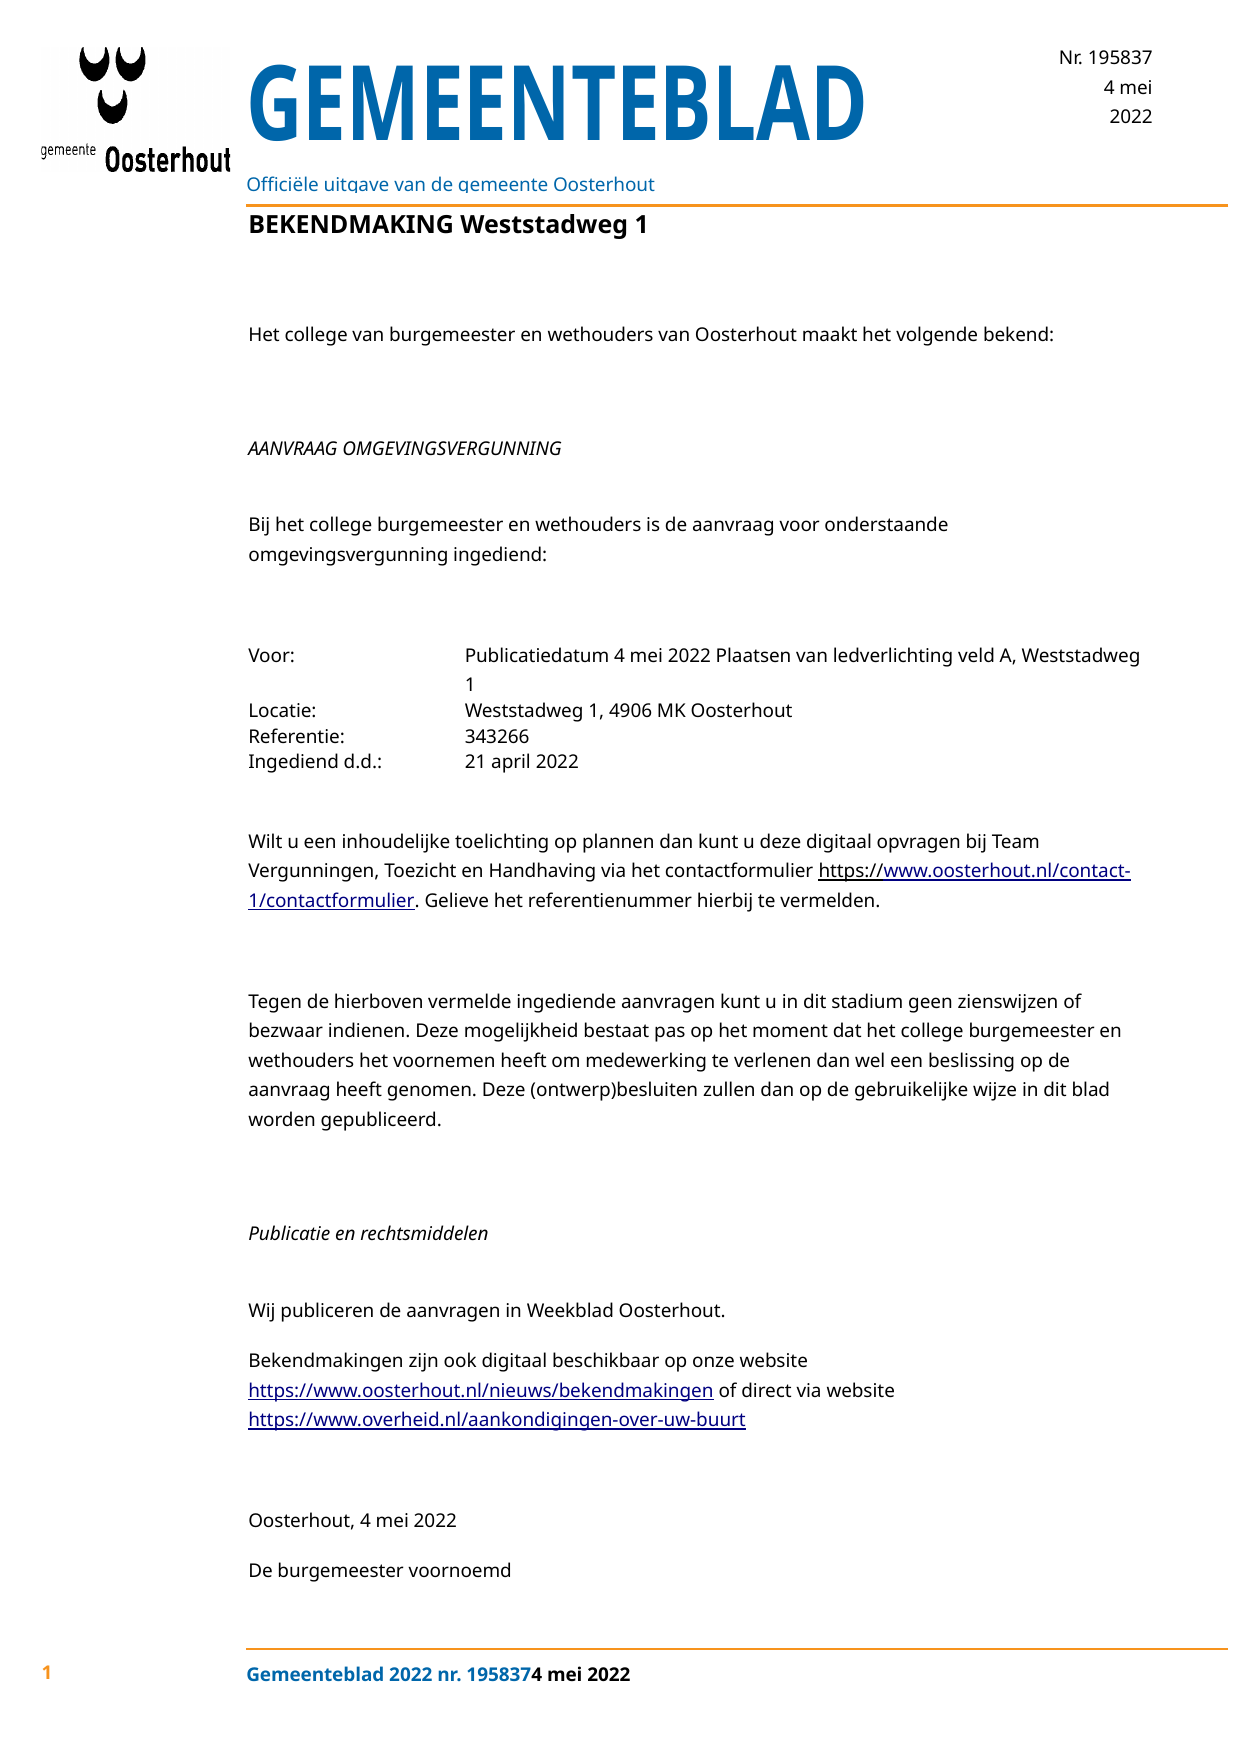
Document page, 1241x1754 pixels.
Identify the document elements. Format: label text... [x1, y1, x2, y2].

text Publicatie en rechtsmiddelen [248, 1221, 1152, 1246]
text Oosterhout, 4 mei 2022 [248, 1507, 1152, 1533]
text Tegen de hierboven vermelde ingediende aanvragen kunt u in dit stadium geen zienswijzen of bezwaar indienen. Deze mogelijkheid bestaat pas op het moment dat het college burgemeester en wethouders het voornemen heeft om medewerking te verlenen dan wel een beslissing op de aanvraag heeft genomen. Deze (ontwerp)besluiten zullen dan op de gebruikelijke wijze in dit blad worden gepubliceerd. [248, 988, 1152, 1132]
text AANVRAAG OMGEVINGSVERGUNNING [248, 435, 1152, 461]
table_cell Weststadweg 1, 4906 MK Oosterhout [465, 697, 1152, 723]
table_cell Ingediend d.d.: [248, 749, 464, 774]
text Wilt u een inhoudelijke toelichting op plannen dan kunt u deze digitaal opvragen bij Team Vergunningen, Toezicht en Handhaving via het contactformulier https://www.oosterhout.nl/contact-1/contactformulier. Gelieve het referentienummer hierbij te vermelden. [248, 828, 1152, 913]
table_cell 343266 [465, 723, 1152, 748]
table_cell Locatie: [248, 697, 464, 723]
text De burgemeester voornoemd [248, 1558, 1152, 1583]
table_cell Referentie: [248, 723, 464, 748]
text Het college van burgemeester en wethouders van Oosterhout maakt het volgende bekend: [248, 321, 1152, 346]
text Bij het college burgemeester en wethouders is de aanvraag voor onderstaande omgevingsvergunning ingediend: [248, 511, 1152, 567]
table_cell 21 april 2022 [465, 749, 1152, 774]
table_header Publicatiedatum 4 mei 2022 Plaatsen van ledverlichting veld A, Weststadweg 1 [465, 642, 1152, 697]
text Wij publiceren de aanvragen in Weekblad Oosterhout. [248, 1297, 1152, 1322]
text BEKENDMAKING Weststadweg 1 [248, 207, 1152, 241]
text Bekendmakingen zijn ook digitaal beschikbaar op onze website https://www.oosterhout.nl/nieuws/bekendmakingen of direct via website https://www.overheid.nl/aankondigingen-over-uw-buurt [248, 1347, 1152, 1432]
picture [41, 47, 231, 172]
table_header Voor: [248, 642, 464, 697]
